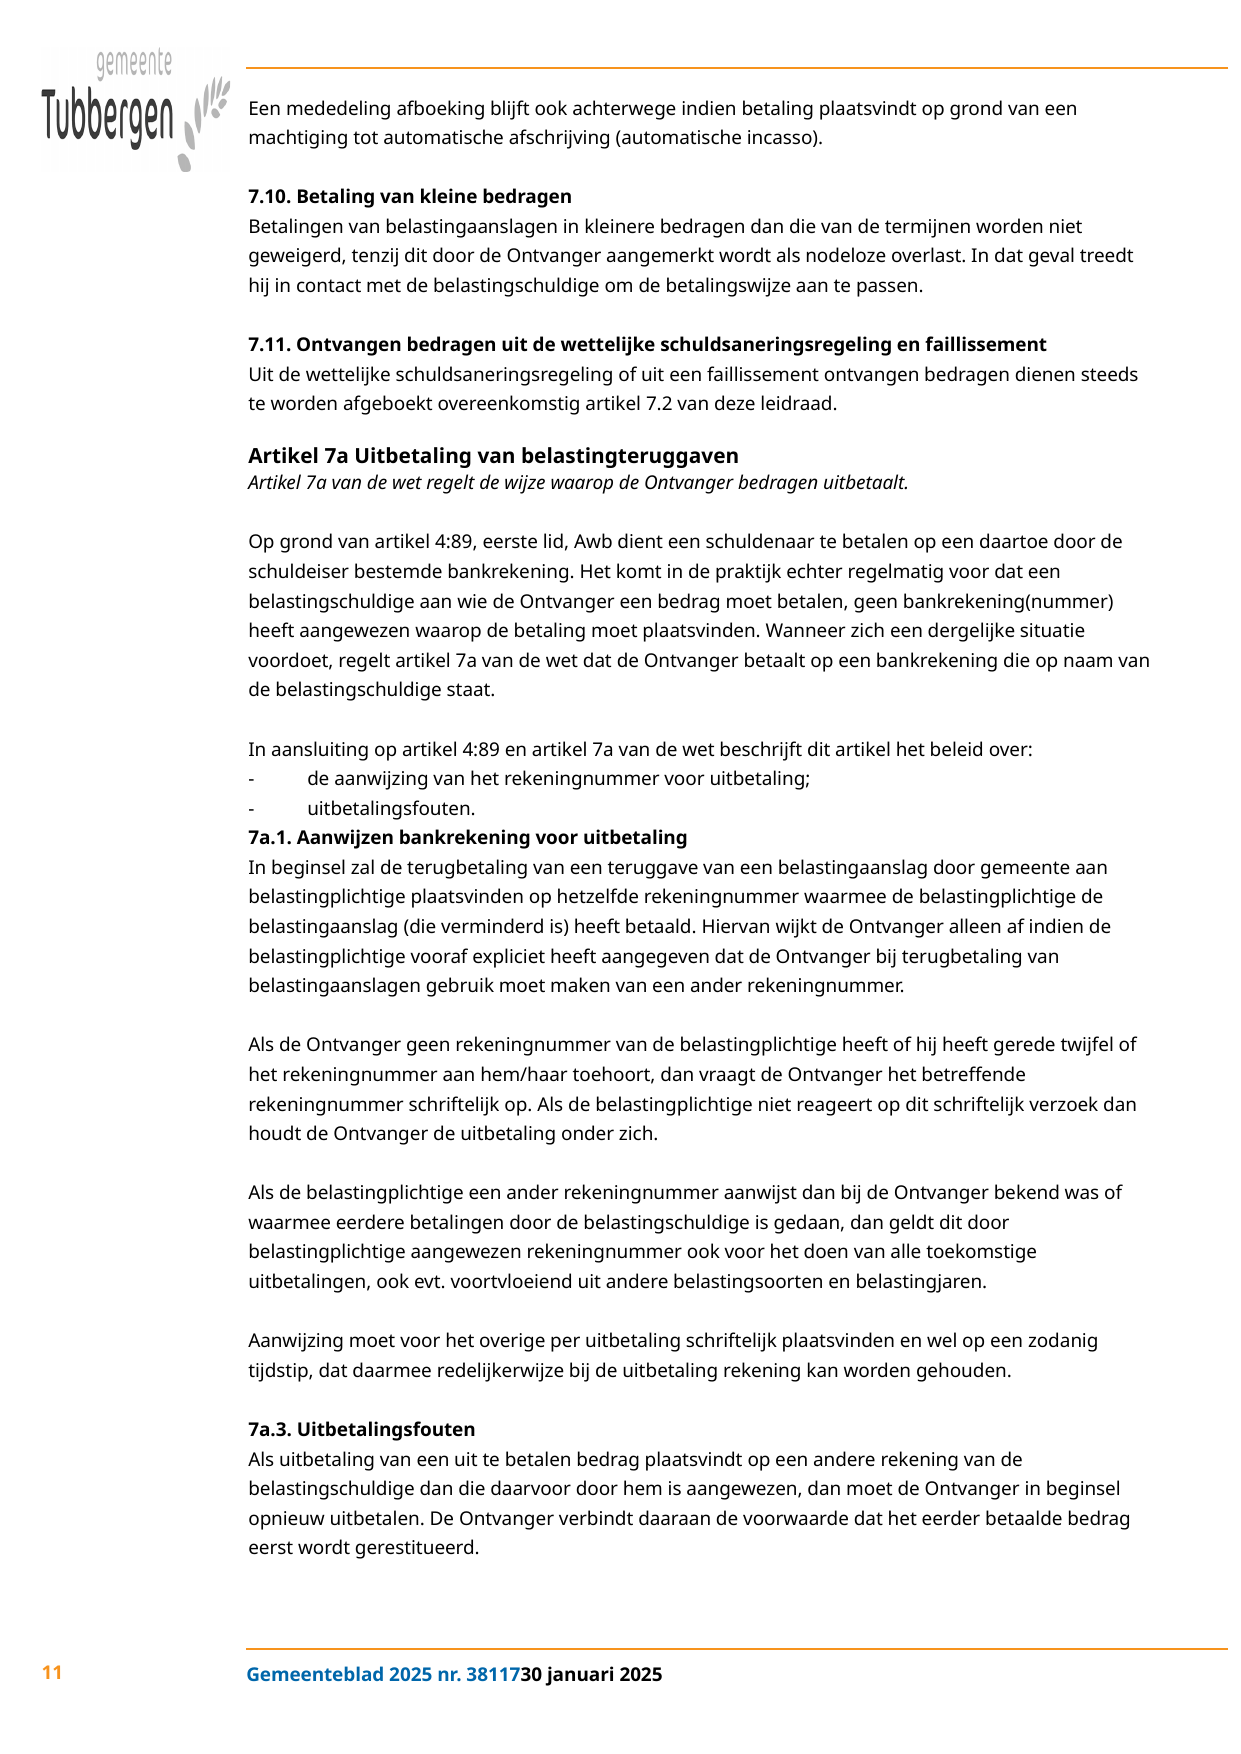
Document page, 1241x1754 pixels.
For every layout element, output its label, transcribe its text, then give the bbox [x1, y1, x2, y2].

text In aansluiting op artikel 4:89 en artikel 7a van de wet beschrijft dit artikel het beleid over: [248, 736, 1152, 761]
text 7.10. Betaling van kleine bedragen [248, 183, 1152, 209]
text Als de Ontvanger geen rekeningnummer van de belastingplichtige heeft of hij heeft gerede twijfel of het rekeningnummer aan hem/haar toehoort, dan vraagt de Ontvanger het betreffende rekeningnummer schriftelijk op. Als de belastingplichtige niet reageert op dit schriftelijk verzoek dan houdt de Ontvanger de uitbetaling onder zich. [248, 1032, 1152, 1146]
text 7.11. Ontvangen bedragen uit de wettelijke schuldsaneringsregeling en faillissement [248, 331, 1152, 357]
text Artikel 7a van de wet regelt de wijze waarop de Ontvanger bedragen uitbetaalt. [248, 469, 1152, 495]
text Als uitbetaling van een uit te betalen bedrag plaatsvindt op een andere rekening van de belastingschuldige dan die daarvoor door hem is aangewezen, dan moet de Ontvanger in beginsel opnieuw uitbetalen. De Ontvanger verbindt daaraan de voorwaarde dat het eerder betaalde bedrag eerst wordt gerestitueerd. [248, 1446, 1152, 1560]
text Artikel 7a Uitbetaling van belastingteruggaven [248, 441, 1152, 469]
text Aanwijzing moet voor het overige per uitbetaling schriftelijk plaatsvinden en wel op een zodanig tijdstip, dat daarmee redelijkerwijze bij de uitbetaling rekening kan worden gehouden. [248, 1327, 1152, 1383]
text Als de belastingplichtige een ander rekeningnummer aanwijst dan bij de Ontvanger bekend was of waarmee eerdere betalingen door de belastingschuldige is gedaan, dan geldt dit door belastingplichtige aangewezen rekeningnummer ook voor het doen van alle toekomstige uitbetalingen, ook evt. voortvloeiend uit andere belastingsoorten en belastingjaren. [248, 1179, 1152, 1294]
text Een mededeling afboeking blijft ook achterwege indien betaling plaatsvindt op grond van een machtiging tot automatische afschrijving (automatische incasso). [248, 95, 1152, 150]
text Op grond van artikel 4:89, eerste lid, Awb dient een schuldenaar te betalen op een daartoe door de schuldeiser bestemde bankrekening. Het komt in de praktijk echter regelmatig voor dat een belastingschuldige aan wie de Ontvanger een bedrag moet betalen, geen bankrekening(nummer) heeft aangewezen waarop de betaling moet plaatsvinden. Wanneer zich een dergelijke situatie voordoet, regelt artikel 7a van de wet dat de Ontvanger betaalt op een bankrekening die op naam van de belastingschuldige staat. [248, 529, 1152, 702]
text 7a.1. Aanwijzen bankrekening voor uitbetaling [248, 824, 1152, 850]
text 7a.3. Uitbetalingsfouten [248, 1416, 1152, 1442]
list uitbetalingsfouten. [248, 795, 1152, 821]
text Uit de wettelijke schuldsaneringsregeling of uit een faillissement ontvangen bedragen dienen steeds te worden afgeboekt overeenkomstig artikel 7.2 van deze leidraad. [248, 361, 1152, 416]
list de aanwijzing van het rekeningnummer voor uitbetaling; [248, 765, 1152, 791]
text In beginsel zal de terugbetaling van een teruggave van een belastingaanslag door gemeente aan belastingplichtige plaatsvinden op hetzelfde rekeningnummer waarmee de belastingplichtige de belastingaanslag (die verminderd is) heeft betaald. Hiervan wijkt de Ontvanger alleen af indien de belastingplichtige vooraf expliciet heeft aangegeven dat de Ontvanger bij terugbetaling van belastingaanslagen gebruik moet maken van een ander rekeningnummer. [248, 854, 1152, 998]
picture [41, 47, 231, 172]
text Betalingen van belastingaanslagen in kleinere bedragen dan die van de termijnen worden niet geweigerd, tenzij dit door de Ontvanger aangemerkt wordt als nodeloze overlast. In dat geval treedt hij in contact met de belastingschuldige om de betalingswijze aan te passen. [248, 213, 1152, 298]
